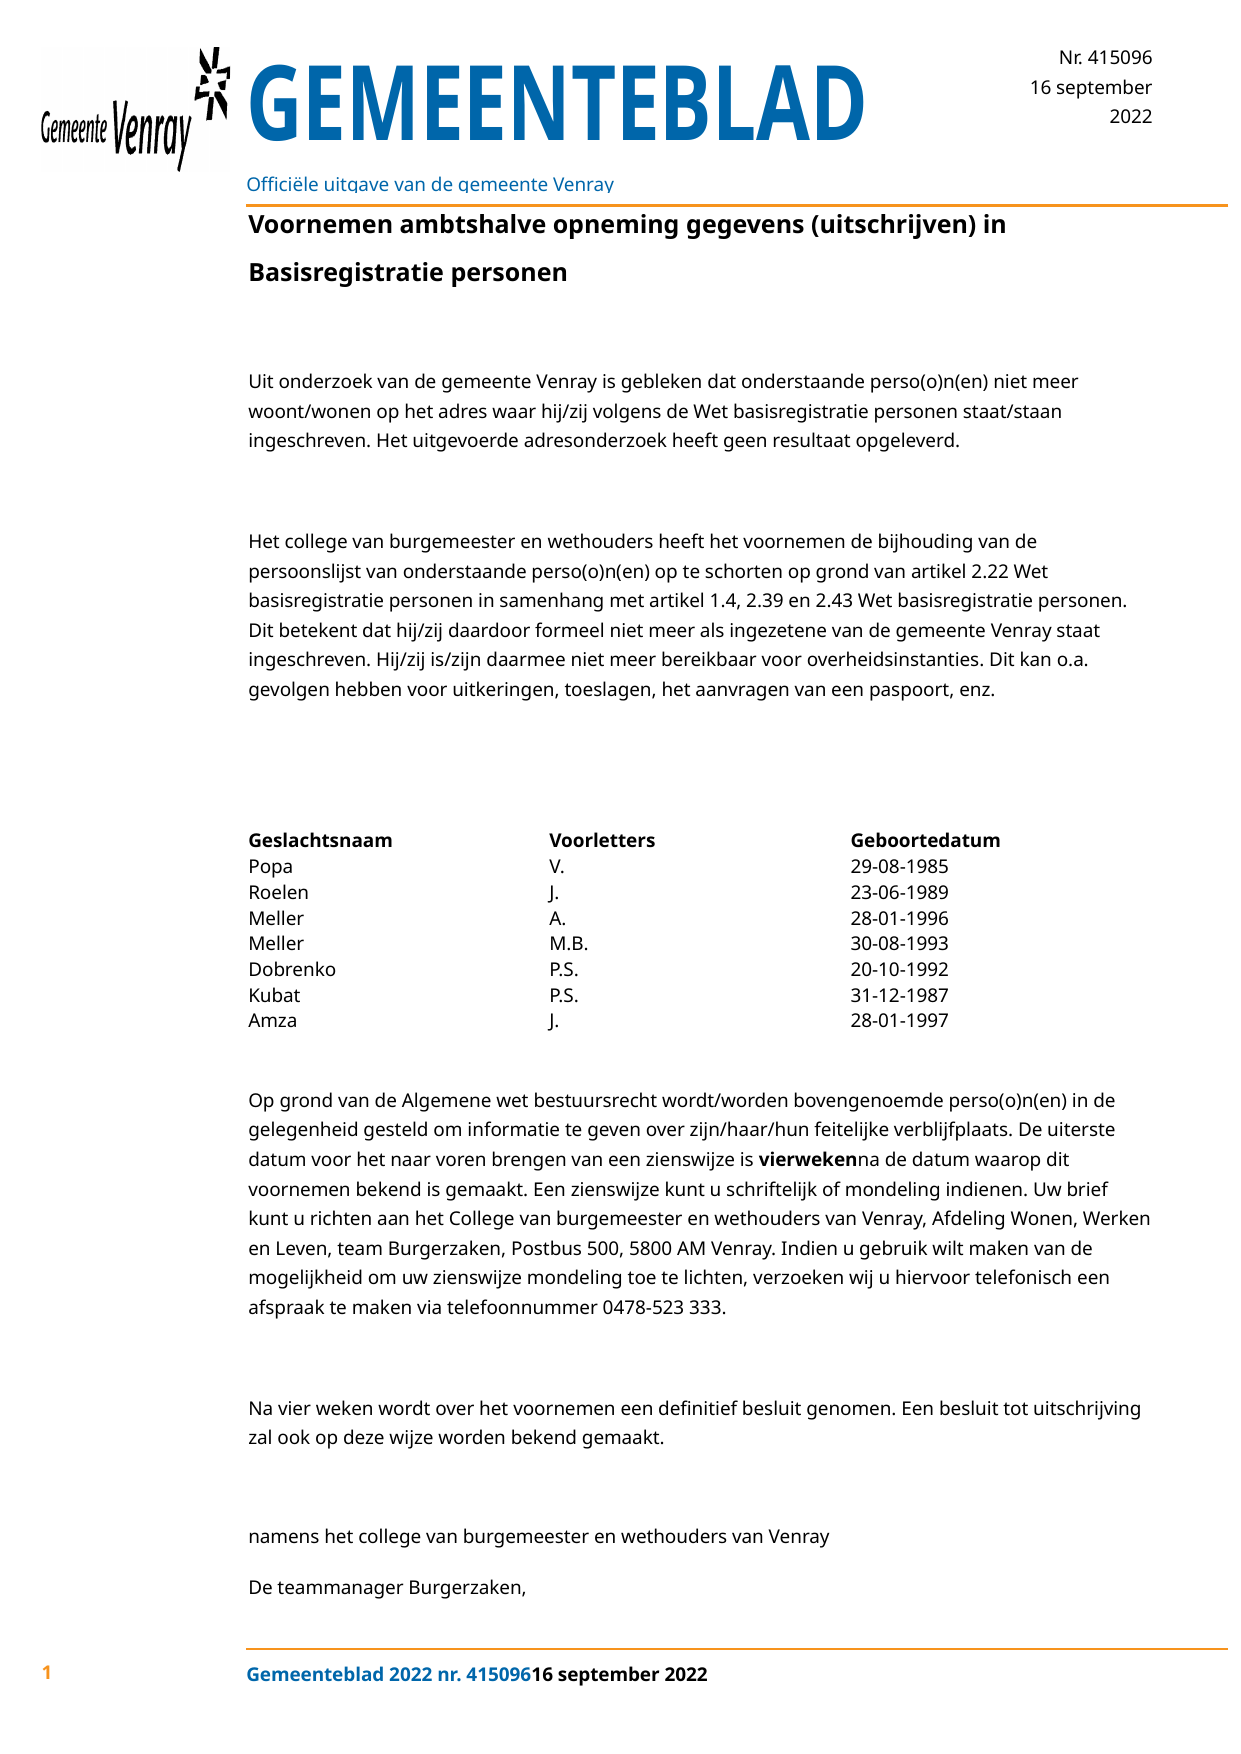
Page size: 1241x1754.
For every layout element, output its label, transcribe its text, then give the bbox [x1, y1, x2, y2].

table_cell P.S. [549, 956, 850, 982]
table_cell V. [549, 853, 850, 879]
text Voornemen ambtshalve opneming gegevens (uitschrijven) in Basisregistratie personen [248, 207, 1152, 288]
table_cell Roelen [248, 879, 549, 905]
table_cell Popa [248, 853, 549, 879]
text Na vier weken wordt over het voornemen een definitief besluit genomen. Een besluit tot uitschrijving zal ook op deze wijze worden bekend gemaakt. [248, 1395, 1152, 1450]
table_cell 23-06-1989 [850, 879, 1152, 905]
text Uit onderzoek van de gemeente Venray is gebleken dat onderstaande perso(o)n(en) niet meer woont/wonen op het adres waar hij/zij volgens de Wet basisregistratie personen staat/staan ingeschreven. Het uitgevoerde adresonderzoek heeft geen resultaat opgeleverd. [248, 368, 1152, 453]
text Het college van burgemeester en wethouders heeft het voornemen de bijhouding van de persoonslijst van onderstaande perso(o)n(en) op te schorten op grond van artikel 2.22 Wet basisregistratie personen in samenhang met artikel 1.4, 2.39 en 2.43 Wet basisregistratie personen. Dit betekent dat hij/zij daardoor formeel niet meer als ingezetene van de gemeente Venray staat ingeschreven. Hij/zij is/zijn daarmee niet meer bereikbaar voor overheidsinstanties. Dit kan o.a. gevolgen hebben voor uitkeringen, toeslagen, het aanvragen van een paspoort, enz. [248, 528, 1152, 702]
table_cell J. [549, 879, 850, 905]
text Op grond van de Algemene wet bestuursrecht wordt/worden bovengenoemde perso(o)n(en) in de gelegenheid gesteld om informatie te geven over zijn/haar/hun feitelijke verblijfplaats. De uiterste datum voor het naar voren brengen van een zienswijze is vierwekenna de datum waarop dit voornemen bekend is gemaakt. Een zienswijze kunt u schriftelijk of mondeling indienen. Uw brief kunt u richten aan het College van burgemeester en wethouders van Venray, Afdeling Wonen, Werken en Leven, team Burgerzaken, Postbus 500, 5800 AM Venray. Indien u gebruik wilt maken van de mogelijkheid om uw zienswijze mondeling toe te lichten, verzoeken wij u hiervoor telefonisch een afspraak te maken via telefoonnummer 0478-523 333. [248, 1087, 1152, 1320]
table_cell Kubat [248, 982, 549, 1008]
table_cell Dobrenko [248, 956, 549, 982]
table_cell Meller [248, 931, 549, 956]
text namens het college van burgemeester en wethouders van Venray [248, 1523, 1152, 1548]
table_cell 28-01-1996 [850, 905, 1152, 931]
table_cell A. [549, 905, 850, 931]
text De teammanager Burgerzaken, [248, 1574, 1152, 1600]
table_cell Amza [248, 1008, 549, 1033]
table_cell Meller [248, 905, 549, 931]
table_cell 31-12-1987 [850, 982, 1152, 1008]
table_cell 30-08-1993 [850, 931, 1152, 956]
table_cell 28-01-1997 [850, 1008, 1152, 1033]
table_cell M.B. [549, 931, 850, 956]
table_cell P.S. [549, 982, 850, 1008]
table_cell J. [549, 1008, 850, 1033]
table_cell 29-08-1985 [850, 853, 1152, 879]
picture [41, 47, 231, 172]
table_cell 20-10-1992 [850, 956, 1152, 982]
table_header Voorletters [549, 828, 850, 853]
table_header Geboortedatum [850, 828, 1152, 853]
table_header Geslachtsnaam [248, 828, 549, 853]
